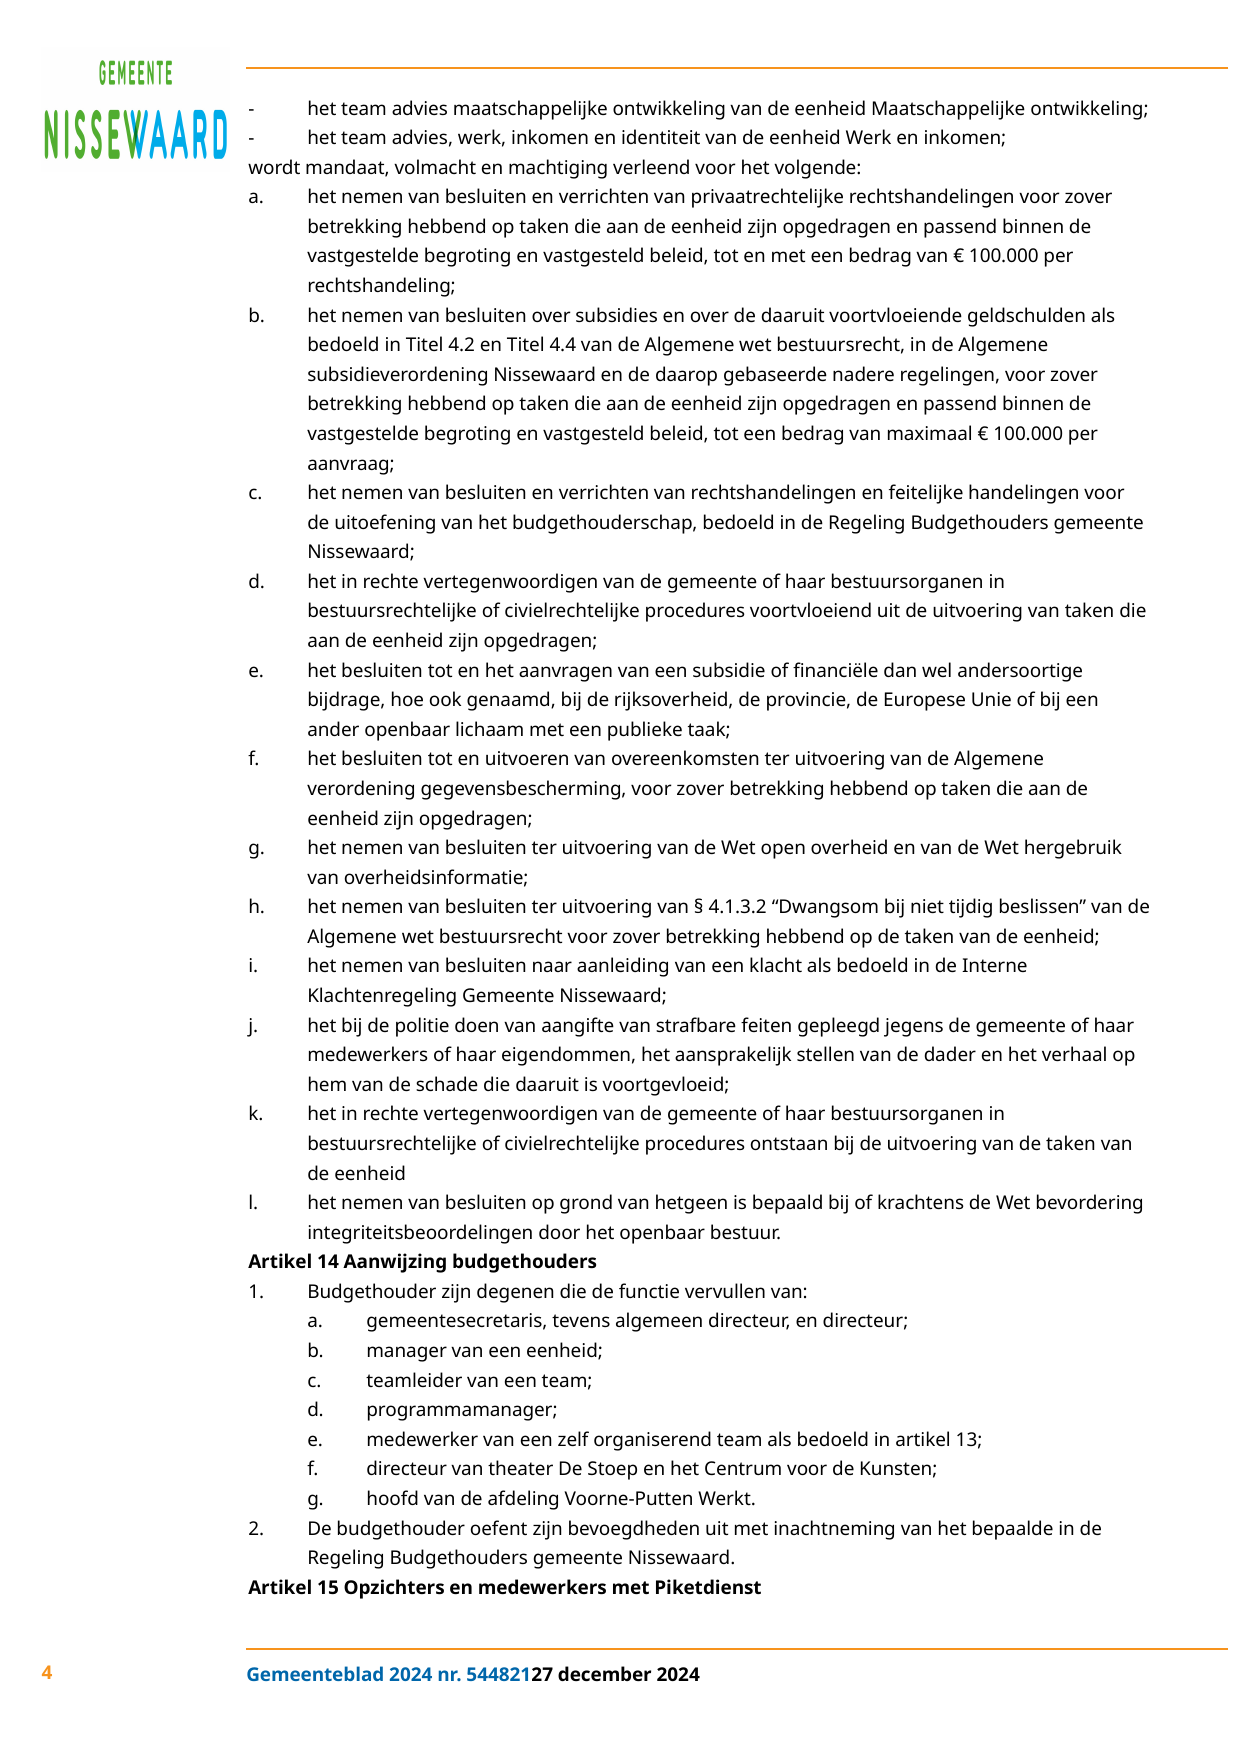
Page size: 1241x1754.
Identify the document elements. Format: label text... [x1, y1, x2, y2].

list manager van een eenheid; [307, 1337, 1152, 1363]
list het besluiten tot en uitvoeren van overeenkomsten ter uitvoering van de Algemene verordening gegevensbescherming, voor zover betrekking hebbend op taken die aan de eenheid zijn opgedragen; [248, 746, 1152, 831]
list het nemen van besluiten naar aanleiding van een klacht als bedoeld in de Interne Klachtenregeling Gemeente Nissewaard; [248, 953, 1152, 1008]
text Artikel 15 Opzichters en medewerkers met Piketdienst [248, 1574, 1152, 1600]
list teamleider van een team; [307, 1367, 1152, 1393]
text wordt mandaat, volmacht en machtiging verleend voor het volgende: [248, 154, 1152, 180]
list gemeentesecretaris, tevens algemeen directeur, en directeur; [307, 1308, 1152, 1333]
list het besluiten tot en het aanvragen van een subsidie of financiële dan wel andersoortige bijdrage, hoe ook genaamd, bij de rijksoverheid, de provincie, de Europese Unie of bij een ander openbaar lichaam met een publieke taak; [248, 657, 1152, 742]
list directeur van theater De Stoep en het Centrum voor de Kunsten; [307, 1456, 1152, 1481]
list het nemen van besluiten ter uitvoering van de Wet open overheid en van de Wet hergebruik van overheidsinformatie; [248, 834, 1152, 890]
list het nemen van besluiten en verrichten van rechtshandelingen en feitelijke handelingen voor de uitoefening van het budgethouderschap, bedoeld in de Regeling Budgethouders gemeente Nissewaard; [248, 479, 1152, 564]
picture [41, 47, 231, 172]
list het in rechte vertegenwoordigen van de gemeente of haar bestuursorganen in bestuursrechtelijke of civielrechtelijke procedures ontstaan bij de uitvoering van de taken van de eenheid [248, 1101, 1152, 1186]
list het nemen van besluiten ter uitvoering van § 4.1.3.2 “Dwangsom bij niet tijdig beslissen” van de Algemene wet bestuursrecht voor zover betrekking hebbend op de taken van de eenheid; [248, 893, 1152, 949]
text Artikel 14 Aanwijzing budgethouders [248, 1248, 1152, 1274]
list het nemen van besluiten en verrichten van privaatrechtelijke rechtshandelingen voor zover betrekking hebbend op taken die aan de eenheid zijn opgedragen en passend binnen de vastgestelde begroting en vastgesteld beleid, tot en met een bedrag van € 100.000 per rechtshandeling; [248, 183, 1152, 298]
list De budgethouder oefent zijn bevoegdheden uit met inachtneming van het bepaalde in de Regeling Budgethouders gemeente Nissewaard. [248, 1515, 1152, 1570]
list het bij de politie doen van aangifte van strafbare feiten gepleegd jegens de gemeente of haar medewerkers of haar eigendommen, het aansprakelijk stellen van de dader en het verhaal op hem van de schade die daaruit is voortgevloeid; [248, 1012, 1152, 1097]
list programmamanager; [307, 1396, 1152, 1422]
list het nemen van besluiten op grond van hetgeen is bepaald bij of krachtens de Wet bevordering integriteitsbeoordelingen door het openbaar bestuur. [248, 1189, 1152, 1245]
list medewerker van een zelf organiserend team als bedoeld in artikel 13; [307, 1426, 1152, 1452]
list het team advies maatschappelijke ontwikkeling van de eenheid Maatschappelijke ontwikkeling; [248, 95, 1152, 121]
list het nemen van besluiten over subsidies en over de daaruit voortvloeiende geldschulden als bedoeld in Titel 4.2 en Titel 4.4 van de Algemene wet bestuursrecht, in de Algemene subsidieverordening Nissewaard en de daarop gebaseerde nadere regelingen, voor zover betrekking hebbend op taken die aan de eenheid zijn opgedragen en passend binnen de vastgestelde begroting en vastgesteld beleid, tot een bedrag van maximaal € 100.000 per aanvraag; [248, 302, 1152, 476]
list Budgethouder zijn degenen die de functie vervullen van: [248, 1278, 1152, 1304]
list het in rechte vertegenwoordigen van de gemeente of haar bestuursorganen in bestuursrechtelijke of civielrechtelijke procedures voortvloeiend uit de uitvoering van taken die aan de eenheid zijn opgedragen; [248, 568, 1152, 653]
list hoofd van de afdeling Voorne-Putten Werkt. [307, 1485, 1152, 1511]
list het team advies, werk, inkomen en identiteit van de eenheid Werk en inkomen; [248, 124, 1152, 150]
